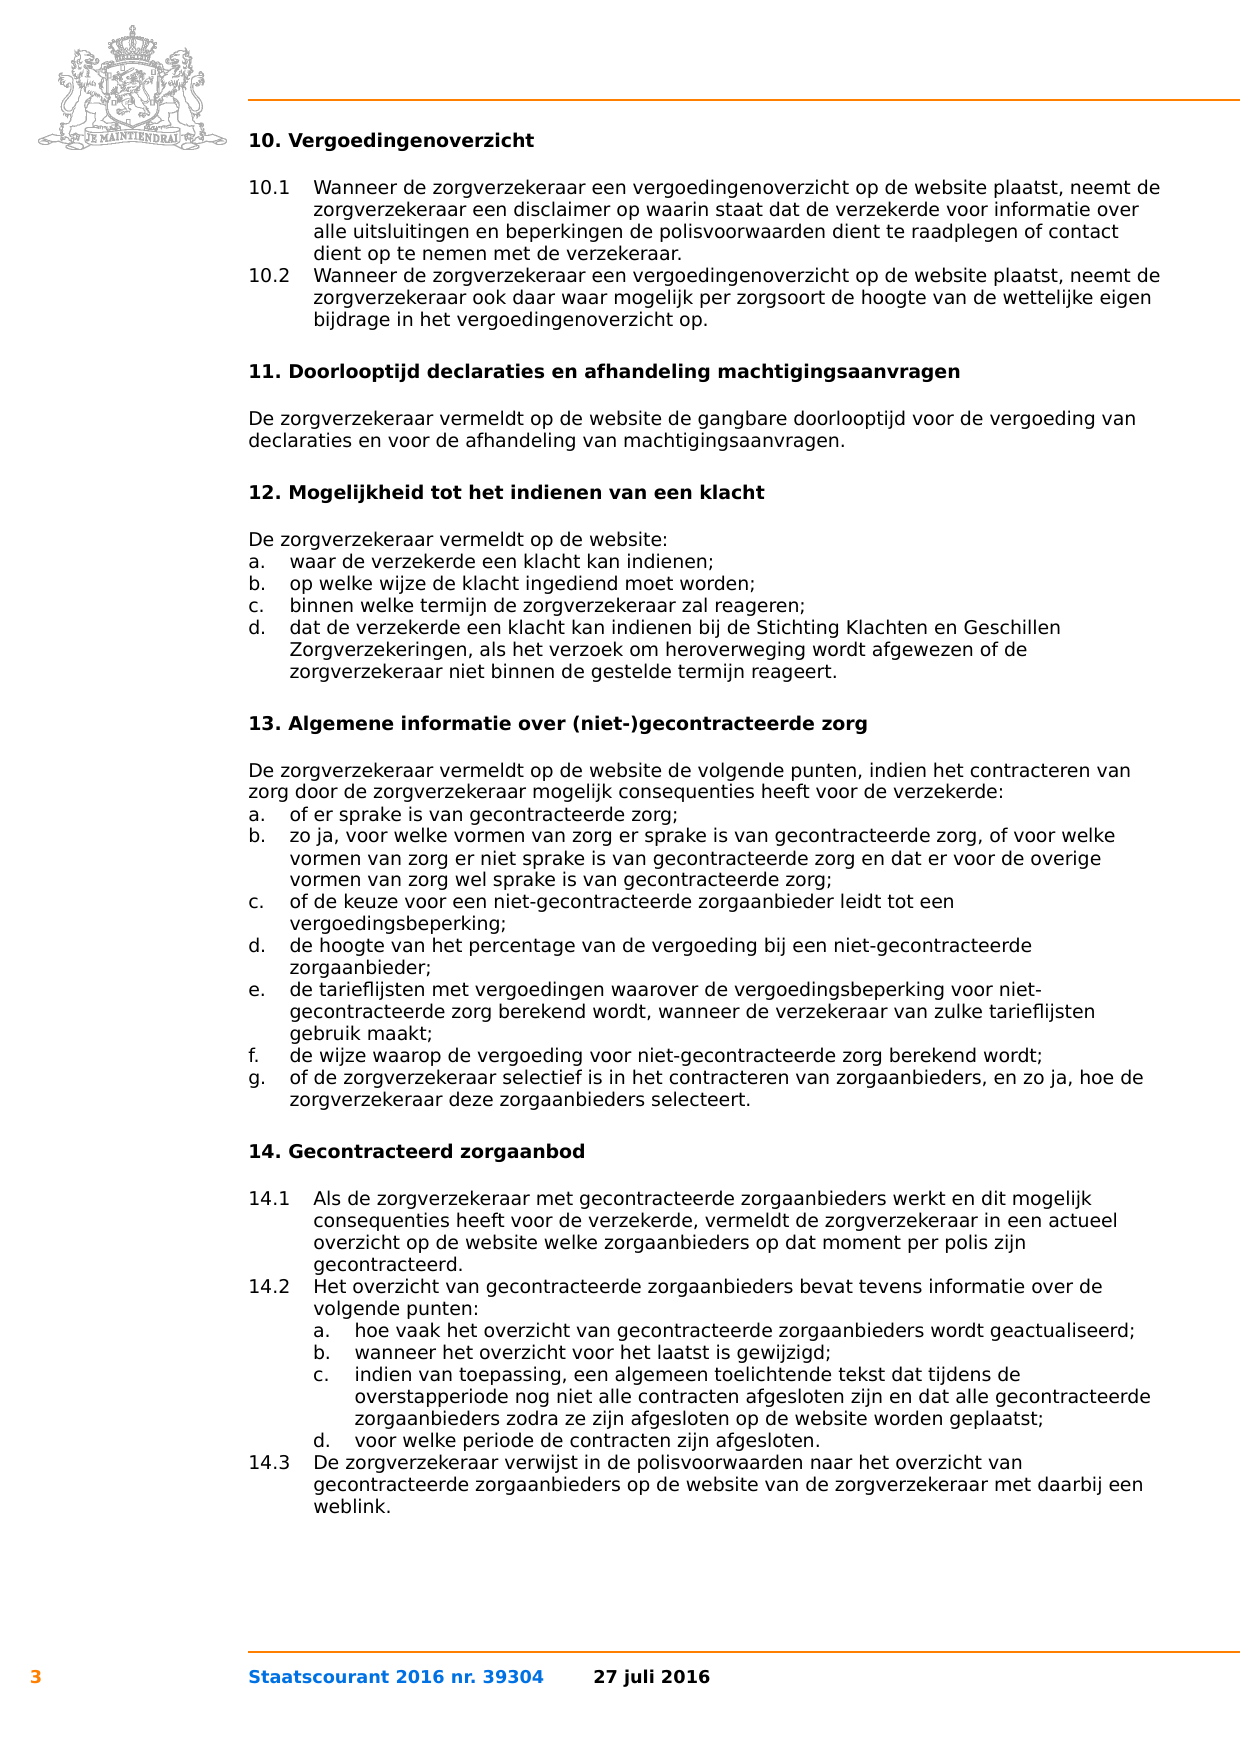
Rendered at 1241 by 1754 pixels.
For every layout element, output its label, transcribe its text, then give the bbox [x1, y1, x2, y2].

text b. zo ja, voor welke vormen van zorg er sprake is van gecontracteerde zorg, of voor welke vormen van zorg er niet sprake is van gecontracteerde zorg en dat er voor de overige vormen van zorg wel sprake is van gecontracteerde zorg; [248, 825, 1163, 891]
text c. binnen welke termijn de zorgverzekeraar zal reageren; [248, 594, 1163, 617]
text f. de wijze waarop de vergoeding voor niet-gecontracteerde zorg berekend wordt; [248, 1045, 1163, 1067]
text g. of de zorgverzekeraar selectief is in het contracteren van zorgaanbieders, en zo ja, hoe de zorgverzekeraar deze zorgaanbieders selecteert. [248, 1067, 1163, 1111]
text d. dat de verzekerde een klacht kan indienen bij de Stichting Klachten en Geschillen Zorgverzekeringen, als het verzoek om heroverweging wordt afgewezen of de zorgverzekeraar niet binnen de gestelde termijn reageert. [248, 617, 1163, 682]
text b. wanneer het overzicht voor het laatst is gewijzigd; [313, 1342, 1163, 1364]
text c. of de keuze voor een niet-gecontracteerde zorgaanbieder leidt tot een vergoedingsbeperking; [248, 891, 1163, 935]
text 14.2 Het overzicht van gecontracteerde zorgaanbieders bevat tevens informatie over de volgende punten: [248, 1276, 1163, 1320]
text b. op welke wijze de klacht ingediend moet worden; [248, 573, 1163, 594]
text De zorgverzekeraar vermeldt op de website: [248, 529, 1163, 551]
text 10.1 Wanneer de zorgverzekeraar een vergoedingenoverzicht op de website plaatst, neemt de zorgverzekeraar een disclaimer op waarin staat dat de verzekerde voor informatie over alle uitsluitingen en beperkingen de polisvoorwaarden dient te raadplegen of contact dient op te nemen met de verzekeraar. [248, 177, 1163, 265]
subtitle 10. Vergoedingenoverzicht [248, 130, 1163, 152]
text d. de hoogte van het percentage van de vergoeding bij een niet-gecontracteerde zorgaanbieder; [248, 935, 1163, 979]
subtitle 14. Gecontracteerd zorgaanbod [248, 1141, 1163, 1163]
text c. indien van toepassing, een algemeen toelichtende tekst dat tijdens de overstapperiode nog niet alle contracten afgesloten zijn en dat alle gecontracteerde zorgaanbieders zodra ze zijn afgesloten op de website worden geplaatst; [313, 1364, 1163, 1430]
text De zorgverzekeraar vermeldt op de website de volgende punten, indien het contracteren van zorg door de zorgverzekeraar mogelijk consequenties heeft voor de verzekerde: [248, 759, 1163, 803]
subtitle 11. Doorlooptijd declaraties en afhandeling machtigingsaanvragen [248, 361, 1163, 383]
subtitle 12. Mogelijkheid tot het indienen van een klacht [248, 482, 1163, 504]
text 14.1 Als de zorgverzekeraar met gecontracteerde zorgaanbieders werkt en dit mogelijk consequenties heeft voor de verzekerde, vermeldt de zorgverzekeraar in een actueel overzicht op de website welke zorgaanbieders op dat moment per polis zijn gecontracteerd. [248, 1188, 1163, 1276]
text De zorgverzekeraar vermeldt op de website de gangbare doorlooptijd voor de vergoeding van declaraties en voor de afhandeling van machtigingsaanvragen. [248, 408, 1163, 452]
text a. waar de verzekerde een klacht kan indienen; [248, 551, 1163, 573]
text 14.3 De zorgverzekeraar verwijst in de polisvoorwaarden naar het overzicht van gecontracteerde zorgaanbieders op de website van de zorgverzekeraar met daarbij een weblink. [248, 1452, 1163, 1518]
subtitle 13. Algemene informatie over (niet-)gecontracteerde zorg [248, 712, 1163, 734]
text 10.2 Wanneer de zorgverzekeraar een vergoedingenoverzicht op de website plaatst, neemt de zorgverzekeraar ook daar waar mogelijk per zorgsoort de hoogte van de wettelijke eigen bijdrage in het vergoedingenoverzicht op. [248, 265, 1163, 331]
text a. of er sprake is van gecontracteerde zorg; [248, 803, 1163, 825]
text e. de tarieflijsten met vergoedingen waarover de vergoedingsbeperking voor niet-gecontracteerde zorg berekend wordt, wanneer de verzekeraar van zulke tarieflijsten gebruik maakt; [248, 979, 1163, 1045]
text a. hoe vaak het overzicht van gecontracteerde zorgaanbieders wordt geactualiseerd; [313, 1320, 1163, 1342]
text d. voor welke periode de contracten zijn afgesloten. [313, 1430, 1163, 1452]
picture [38, 25, 227, 150]
